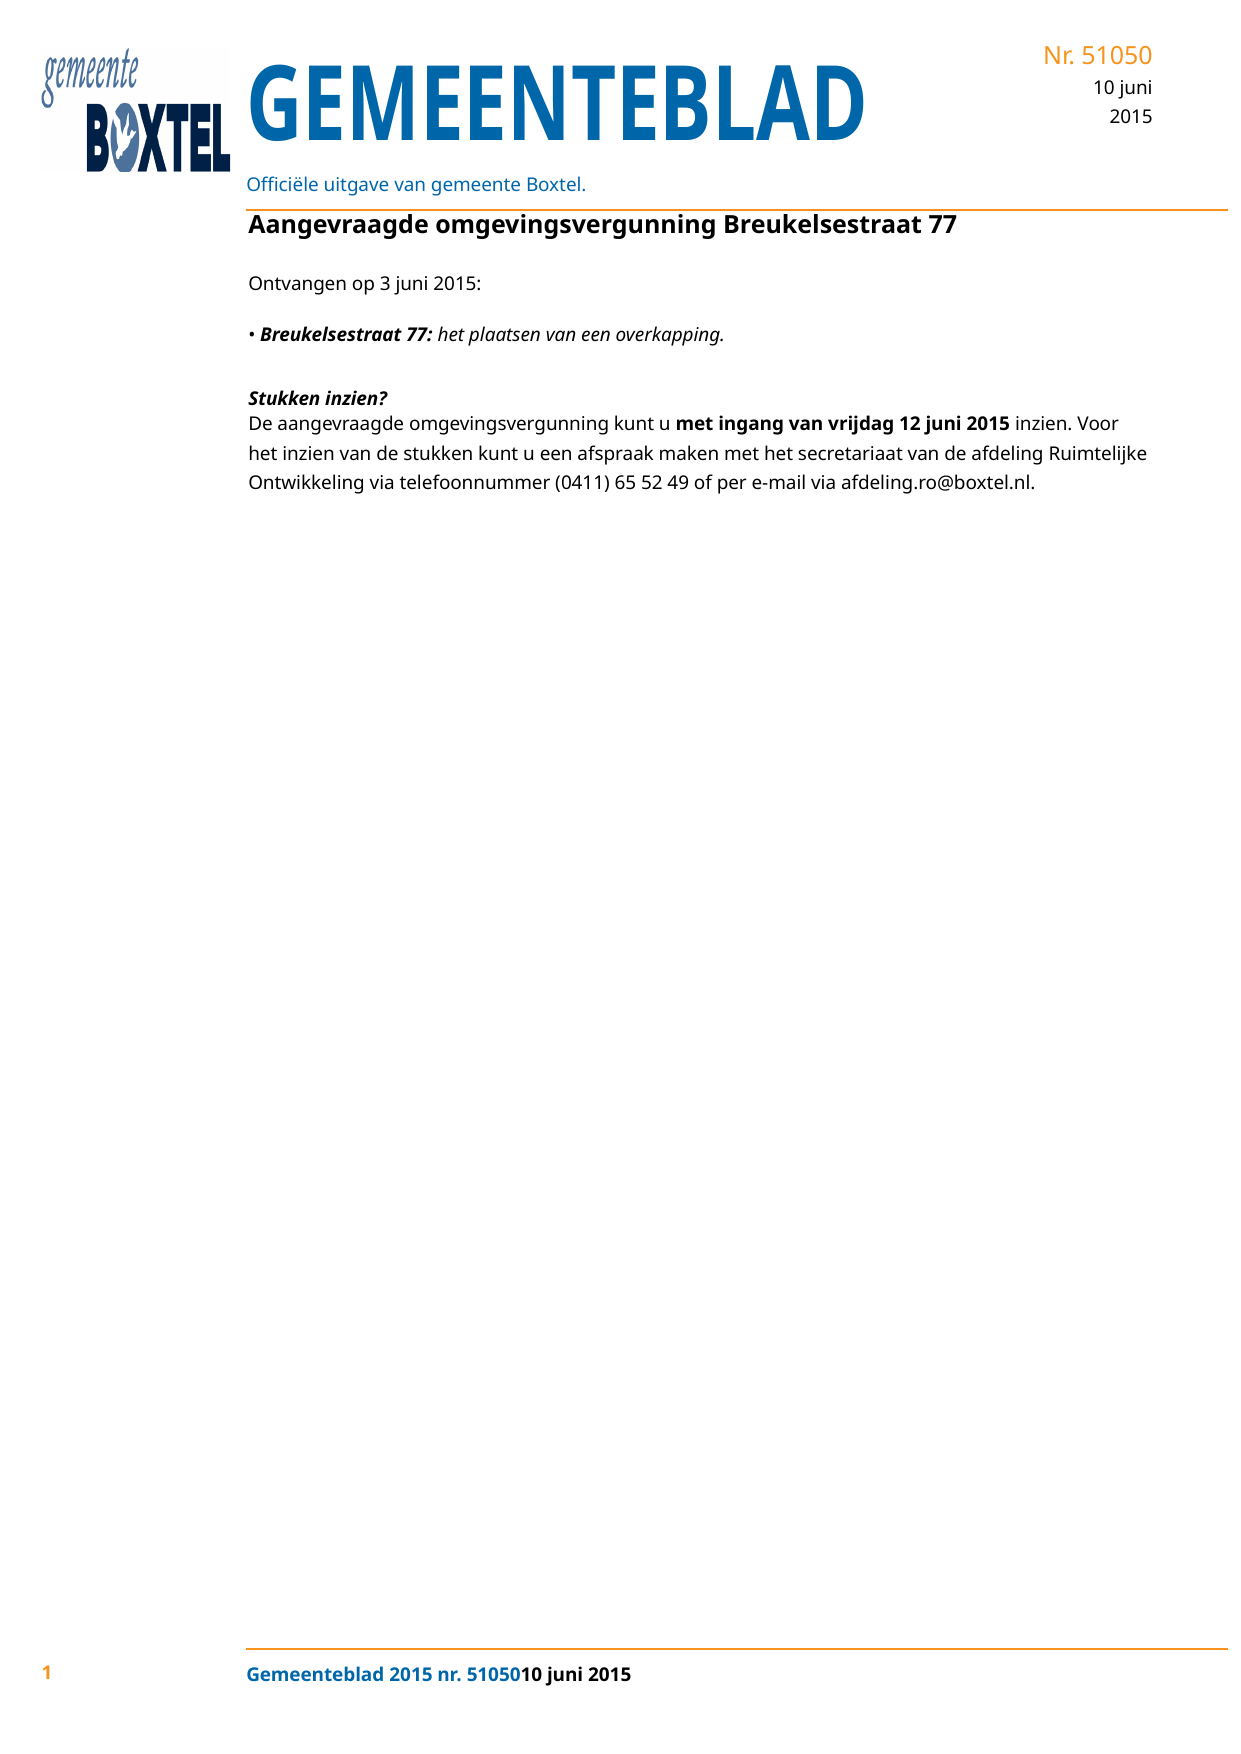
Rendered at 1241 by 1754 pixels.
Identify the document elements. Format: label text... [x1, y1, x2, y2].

text Ontvangen op 3 juni 2015: [248, 270, 1152, 296]
text • Breukelsestraat 77: het plaatsen van een overkapping. [248, 321, 1152, 346]
picture [41, 47, 231, 172]
text De aangevraagde omgevingsvergunning kunt u met ingang van vrijdag 12 juni 2015 inzien. Voor het inzien van de stukken kunt u een afspraak maken met het secretariaat van de afdeling Ruimtelijke Ontwikkeling via telefoonnummer (0411) 65 52 49 of per e-mail via afdeling.ro@boxtel.nl. [248, 410, 1152, 495]
text Stukken inzien? [248, 385, 1152, 410]
text Aangevraagde omgevingsvergunning Breukelsestraat 77 [248, 211, 1152, 241]
